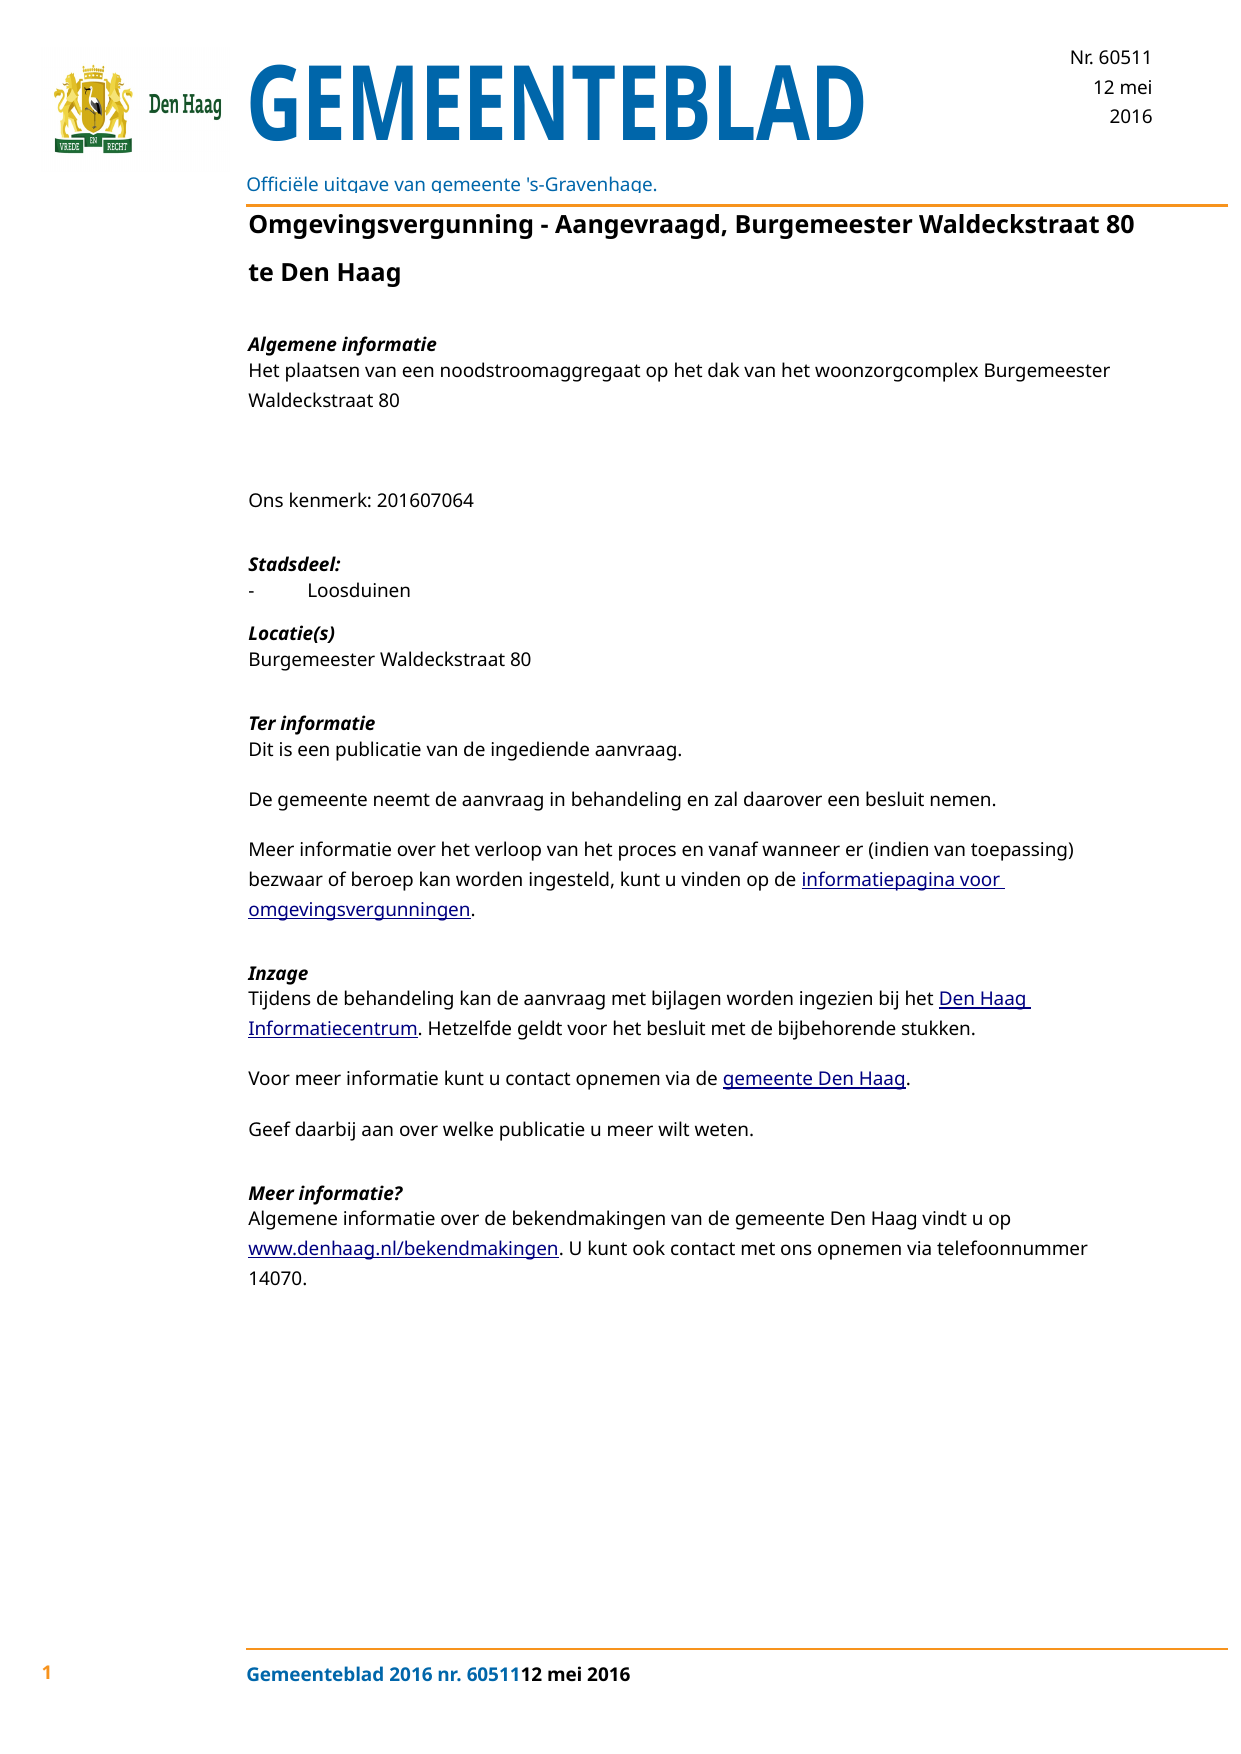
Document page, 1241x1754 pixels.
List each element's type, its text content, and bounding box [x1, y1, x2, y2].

text Tijdens de behandeling kan de aanvraag met bijlagen worden ingezien bij het Den Haag Informatiecentrum. Hetzelfde geldt voor het besluit met de bijbehorende stukken. [248, 986, 1152, 1041]
text Omgevingsvergunning - Aangevraagd, Burgemeester Waldeckstraat 80 te Den Haag [248, 207, 1152, 288]
text Meer informatie over het verloop van het proces en vanaf wanneer er (indien van toepassing) bezwaar of beroep kan worden ingesteld, kunt u vinden op de informatiepagina voor omgevingsvergunningen. [248, 837, 1152, 922]
list Loosduinen [248, 577, 1152, 603]
text Dit is een publicatie van de ingediende aanvraag. [248, 736, 1152, 762]
text Burgemeester Waldeckstraat 80 [248, 646, 1152, 672]
text Ter informatie [248, 710, 1152, 736]
text De gemeente neemt de aanvraag in behandeling en zal daarover een besluit nemen. [248, 786, 1152, 812]
text Locatie(s) [248, 620, 1152, 646]
text Algemene informatie over de bekendmakingen van de gemeente Den Haag vindt u op www.denhaag.nl/bekendmakingen. U kunt ook contact met ons opnemen via telefoonnummer 14070. [248, 1206, 1152, 1291]
text Meer informatie? [248, 1180, 1152, 1206]
text Geef daarbij aan over welke publicatie u meer wilt weten. [248, 1116, 1152, 1142]
text Voor meer informatie kunt u contact opnemen via de gemeente Den Haag. [248, 1066, 1152, 1091]
text Ons kenmerk: 201607064 [248, 488, 1152, 513]
text Inzage [248, 960, 1152, 986]
text Stadsdeel: [248, 552, 1152, 577]
picture [41, 47, 231, 172]
text Het plaatsen van een noodstroomaggregaat op het dak van het woonzorgcomplex Burgemeester Waldeckstraat 80 [248, 357, 1152, 412]
text Algemene informatie [248, 331, 1152, 357]
